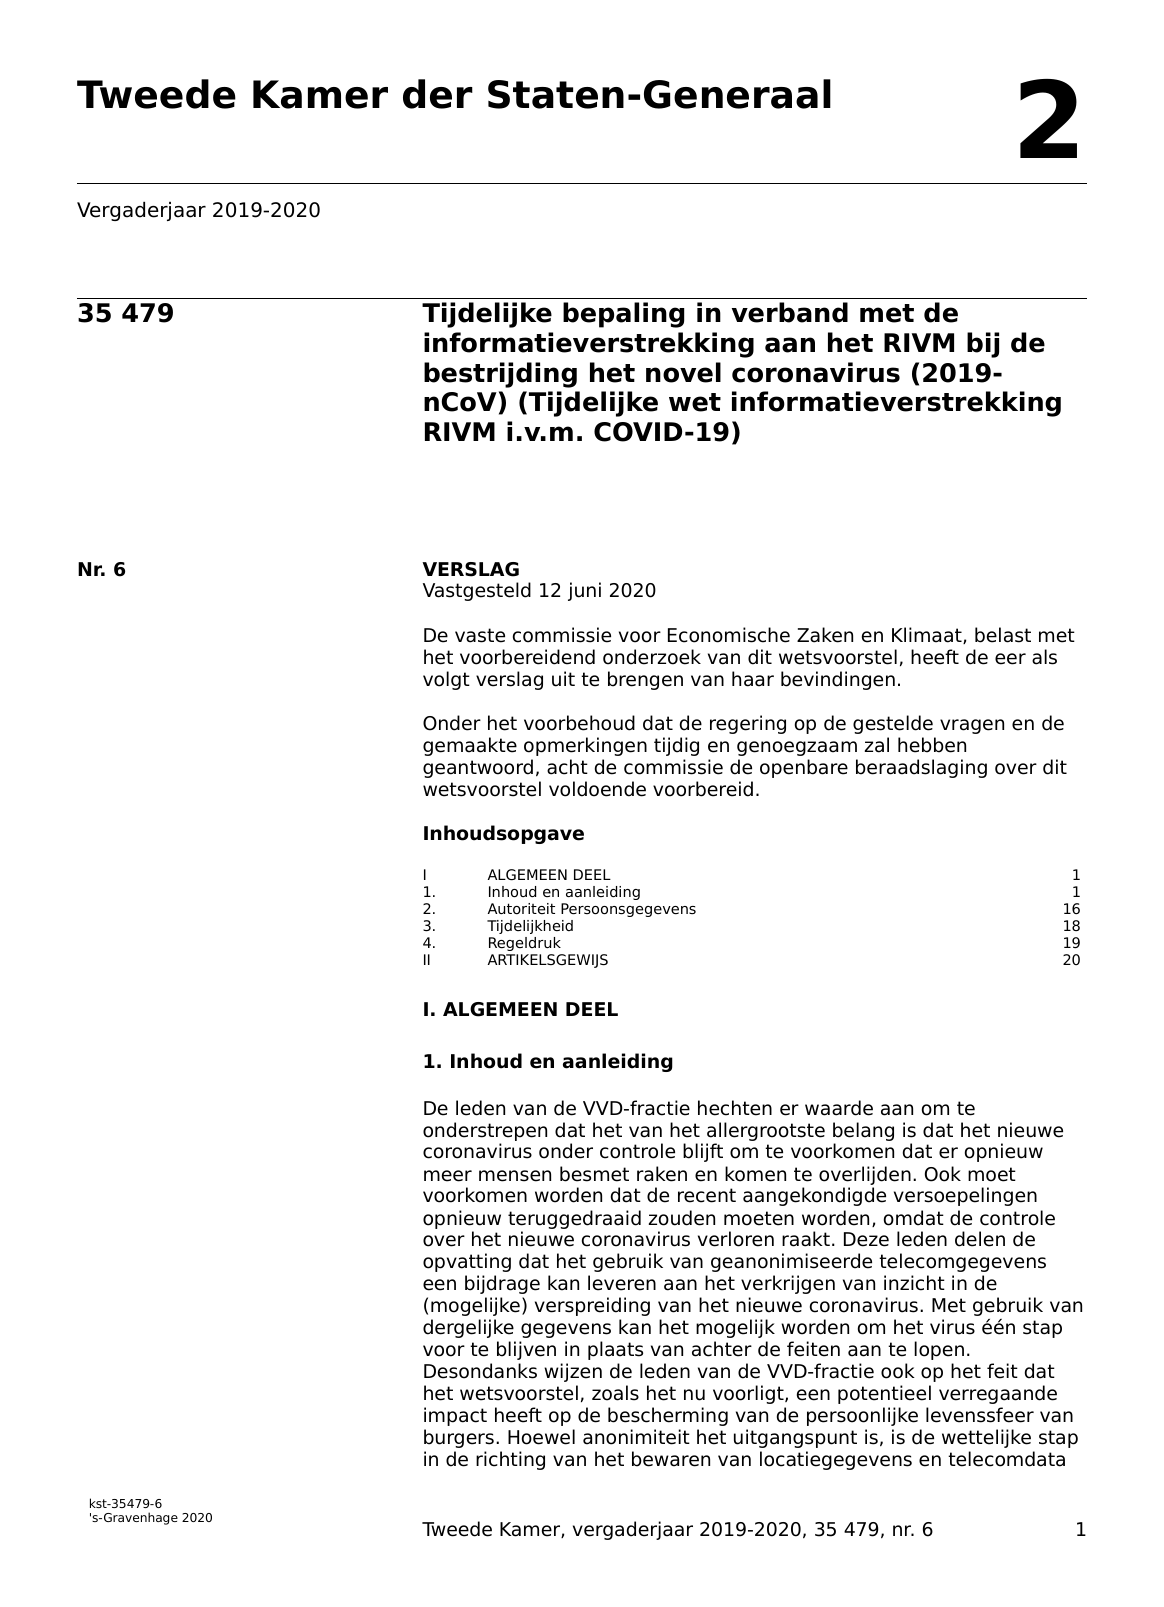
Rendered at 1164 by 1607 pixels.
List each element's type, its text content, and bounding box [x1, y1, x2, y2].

table_cell 1 [1013, 884, 1087, 901]
table_cell 3. [422, 918, 481, 934]
table_header ALGEMEEN DEEL [481, 867, 1013, 884]
subtitle I. ALGEMEEN DEEL [422, 998, 1087, 1021]
text Vastgesteld 12 juni 2020 [422, 580, 1087, 602]
table_cell 4. [422, 935, 481, 952]
text De vaste commissie voor Economische Zaken en Klimaat, belast met het voorbereidend onderzoek van dit wetsvoorstel, heeft de eer als volgt verslag uit te brengen van haar bevindingen. [422, 624, 1087, 691]
table_cell 16 [1013, 901, 1087, 918]
table_header Tweede Kamer der Staten-Generaal [77, 59, 886, 183]
table_cell 2. [422, 901, 481, 918]
table_header 2 [886, 59, 1087, 183]
table_cell 19 [1013, 935, 1087, 952]
subtitle Nr. 6 VERSLAG [77, 558, 1087, 580]
table_cell Vergaderjaar 2019-2020 [77, 184, 1087, 298]
table_cell 20 [1013, 952, 1087, 968]
table_cell Tijdelijkheid [481, 918, 1013, 934]
text 's-Gravenhage 2020 [88, 1511, 323, 1525]
subtitle Inhoudsopgave [422, 823, 1087, 845]
table_cell Regeldruk [481, 935, 1013, 952]
table_cell Autoriteit Persoonsgegevens [481, 901, 1013, 918]
table_header 1 [1013, 867, 1087, 884]
table_cell ARTIKELSGEWIJS [481, 952, 1013, 968]
table_header I [422, 867, 481, 884]
table_cell Inhoud en aanleiding [481, 884, 1013, 901]
text Onder het voorbehoud dat de regering op de gestelde vragen en de gemaakte opmerkingen tijdig en genoegzaam zal hebben geantwoord, acht de commissie de openbare beraadslaging over dit wetsvoorstel voldoende voorbereid. [422, 713, 1087, 801]
text De leden van de VVD-fractie hechten er waarde aan om te onderstrepen dat het van het allergrootste belang is dat het nieuwe coronavirus onder controle blijft om te voorkomen dat er opnieuw meer mensen besmet raken en komen te overlijden. Ook moet voorkomen worden dat de recent aangekondigde versoepelingen opnieuw teruggedraaid zouden moeten worden, omdat de controle over het nieuwe coronavirus verloren raakt. Deze leden delen de opvatting dat het gebruik van geanonimiseerde telecomgegevens een bijdrage kan leveren aan het verkrijgen van inzicht in de (mogelijke) verspreiding van het nieuwe coronavirus. Met gebruik van dergelijke gegevens kan het mogelijk worden om het virus één stap voor te blijven in plaats van achter de feiten aan te lopen. Desondanks wijzen de leden van de VVD-fractie ook op het feit dat het wetsvoorstel, zoals het nu voorligt, een potentieel verregaande impact heeft op de bescherming van de persoonlijke levenssfeer van burgers. Hoewel anonimiteit het uitgangspunt is, is de wettelijke stap in de richting van het bewaren van locatiegegevens en telecomdata [422, 1097, 1087, 1471]
table_cell 18 [1013, 918, 1087, 934]
text kst-35479-6 [88, 1497, 323, 1511]
subtitle 1. Inhoud en aanleiding [422, 1051, 1087, 1072]
table_cell II [422, 952, 481, 968]
table_cell 1. [422, 884, 481, 901]
subtitle 35 479 Tijdelijke bepaling in verband met de informatieverstrekking aan het RIVM bij de bestrijding het novel coronavirus (2019-nCoV) (Tijdelijke wet informatieverstrekking RIVM i.v.m. COVID-19) [77, 299, 1087, 447]
